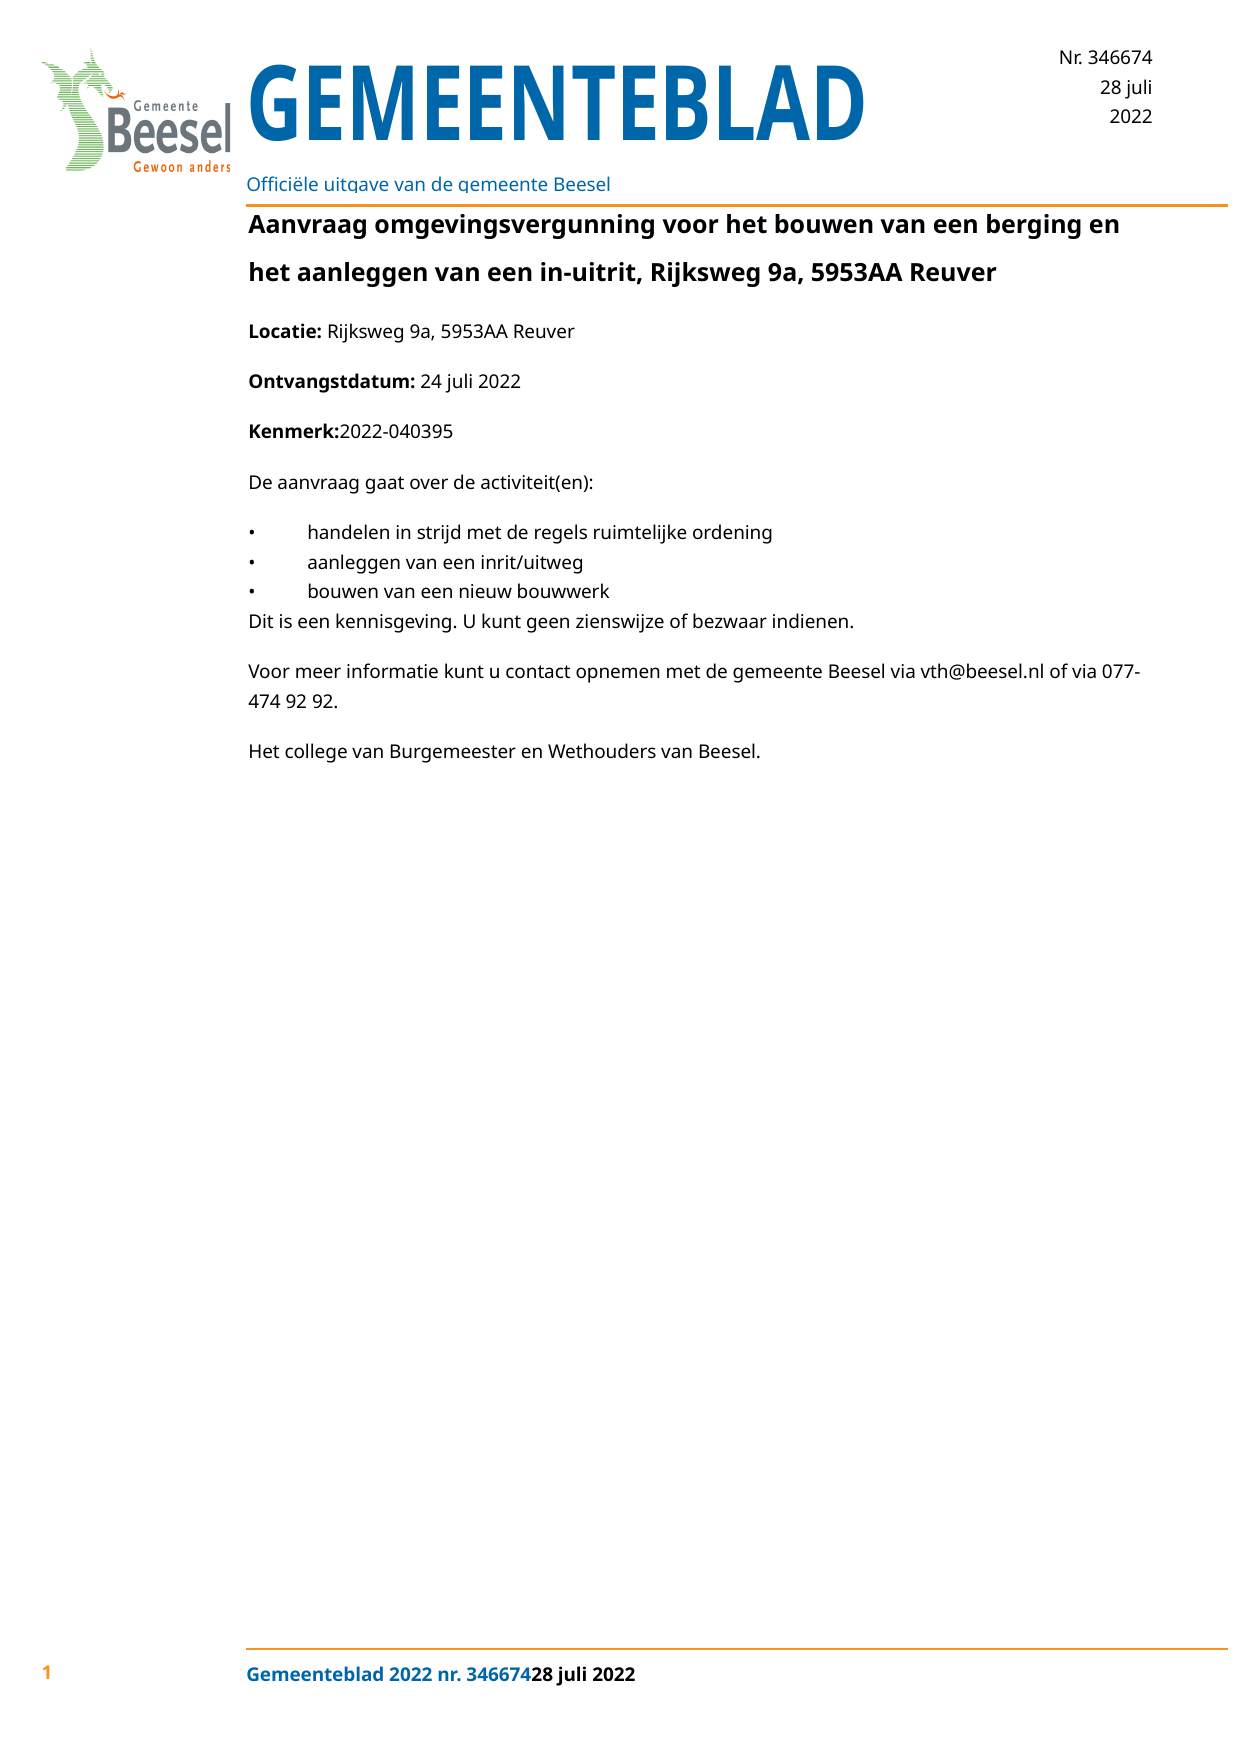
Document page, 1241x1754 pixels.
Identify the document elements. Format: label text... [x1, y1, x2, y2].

list bouwen van een nieuw bouwwerk [248, 579, 1152, 604]
text Het college van Burgemeester en Wethouders van Beesel. [248, 739, 1152, 764]
text Dit is een kennisgeving. U kunt geen zienswijze of bezwaar indienen. [248, 608, 1152, 634]
picture [41, 47, 231, 172]
text De aanvraag gaat over de activiteit(en): [248, 469, 1152, 495]
list handelen in strijd met de regels ruimtelijke ordening [248, 519, 1152, 545]
text Ontvangstdatum: 24 juli 2022 [248, 368, 1152, 394]
text Voor meer informatie kunt u contact opnemen met de gemeente Beesel via vth@beesel.nl of via 077-474 92 92. [248, 659, 1152, 714]
text Aanvraag omgevingsvergunning voor het bouwen van een berging en het aanleggen van een in-uitrit, Rijksweg 9a, 5953AA Reuver [248, 207, 1152, 288]
text Locatie: Rijksweg 9a, 5953AA Reuver [248, 318, 1152, 344]
list aanleggen van een inrit/uitweg [248, 549, 1152, 575]
text Kenmerk:2022-040395 [248, 419, 1152, 444]
